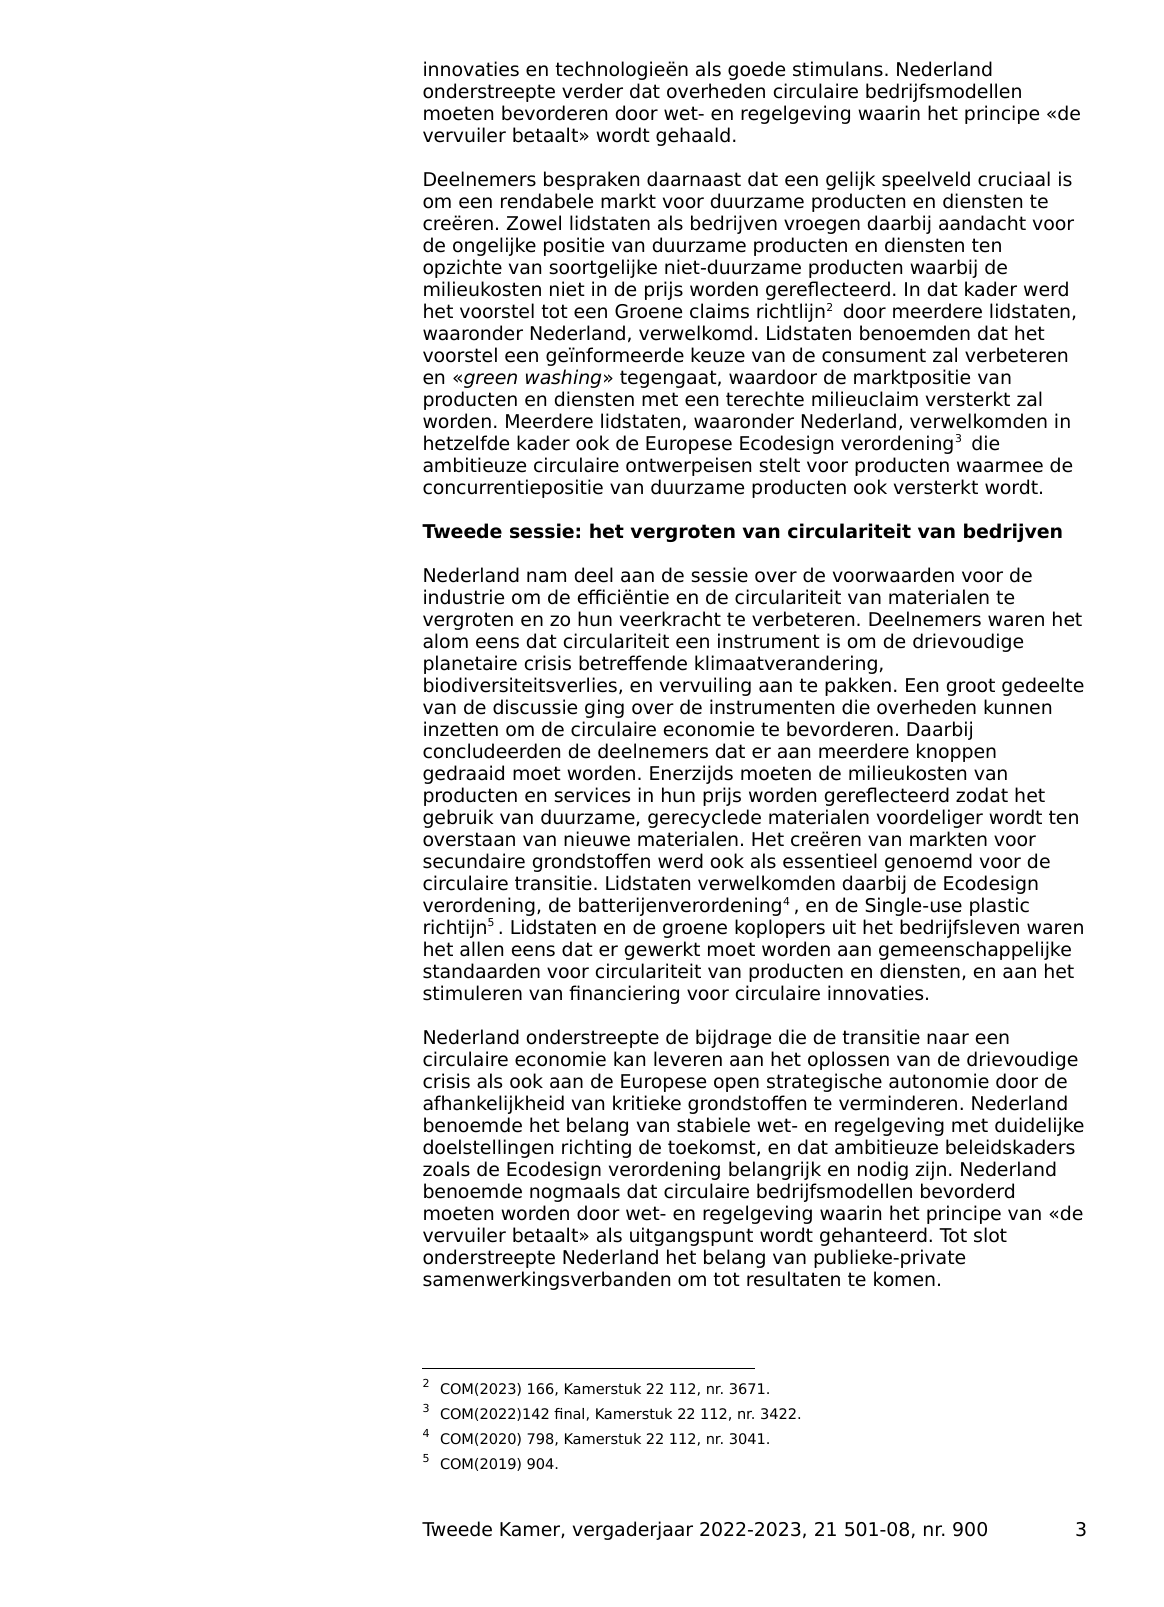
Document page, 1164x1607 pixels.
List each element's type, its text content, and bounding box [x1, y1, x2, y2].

text Deelnemers bespraken daarnaast dat een gelijk speelveld cruciaal is om een rendabele markt voor duurzame producten en diensten te creëren. Zowel lidstaten als bedrijven vroegen daarbij aandacht voor de ongelijke positie van duurzame producten en diensten ten opzichte van soortgelijke niet-duurzame producten waarbij de milieukosten niet in de prijs worden gereflecteerd. In dat kader werd het voorstel tot een Groene claims richtlijn door meerdere lidstaten, waaronder Nederland, verwelkomd. Lidstaten benoemden dat het voorstel een geïnformeerde keuze van de consument zal verbeteren en «green washing» tegengaat, waardoor de marktpositie van producten en diensten met een terechte milieuclaim versterkt zal worden. Meerdere lidstaten, waaronder Nederland, verwelkomden in hetzelfde kader ook de Europese Ecodesign verordening die ambitieuze circulaire ontwerpeisen stelt voor producten waarmee de concurrentiepositie van duurzame producten ook versterkt wordt. [422, 169, 1087, 499]
subtitle Tweede sessie: het vergroten van circulariteit van bedrijven [422, 521, 1087, 543]
text COM(2023) 166, Kamerstuk 22 112, nr. 3671. [422, 1377, 1087, 1399]
text COM(2020) 798, Kamerstuk 22 112, nr. 3041. [422, 1427, 1087, 1449]
text innovaties en technologieën als goede stimulans. Nederland onderstreepte verder dat overheden circulaire bedrijfsmodellen moeten bevorderen door wet- en regelgeving waarin het principe «de vervuiler betaalt» wordt gehaald. [422, 59, 1087, 147]
text COM(2019) 904. [422, 1452, 1087, 1474]
text Nederland nam deel aan de sessie over de voorwaarden voor de industrie om de efficiëntie en de circulariteit van materialen te vergroten en zo hun veerkracht te verbeteren. Deelnemers waren het alom eens dat circulariteit een instrument is om de drievoudige planetaire crisis betreffende klimaatverandering, biodiversiteitsverlies, en vervuiling aan te pakken. Een groot gedeelte van de discussie ging over de instrumenten die overheden kunnen inzetten om de circulaire economie te bevorderen. Daarbij concludeerden de deelnemers dat er aan meerdere knoppen gedraaid moet worden. Enerzijds moeten de milieukosten van producten en services in hun prijs worden gereflecteerd zodat het gebruik van duurzame, gerecyclede materialen voordeliger wordt ten overstaan van nieuwe materialen. Het creëren van markten voor secundaire grondstoffen werd ook als essentieel genoemd voor de circulaire transitie. Lidstaten verwelkomden daarbij de Ecodesign verordening, de batterijenverordening, en de Single-use plastic richtijn. Lidstaten en de groene koplopers uit het bedrijfsleven waren het allen eens dat er gewerkt moet worden aan gemeenschappelijke standaarden voor circulariteit van producten en diensten, en aan het stimuleren van financiering voor circulaire innovaties. [422, 565, 1087, 1005]
text Nederland onderstreepte de bijdrage die de transitie naar een circulaire economie kan leveren aan het oplossen van de drievoudige crisis als ook aan de Europese open strategische autonomie door de afhankelijkheid van kritieke grondstoffen te verminderen. Nederland benoemde het belang van stabiele wet- en regelgeving met duidelijke doelstellingen richting de toekomst, en dat ambitieuze beleidskaders zoals de Ecodesign verordening belangrijk en nodig zijn. Nederland benoemde nogmaals dat circulaire bedrijfsmodellen bevorderd moeten worden door wet- en regelgeving waarin het principe van «de vervuiler betaalt» als uitgangspunt wordt gehanteerd. Tot slot onderstreepte Nederland het belang van publieke-private samenwerkingsverbanden om tot resultaten te komen. [422, 1027, 1087, 1291]
text COM(2022)142 final, Kamerstuk 22 112, nr. 3422. [422, 1402, 1087, 1424]
